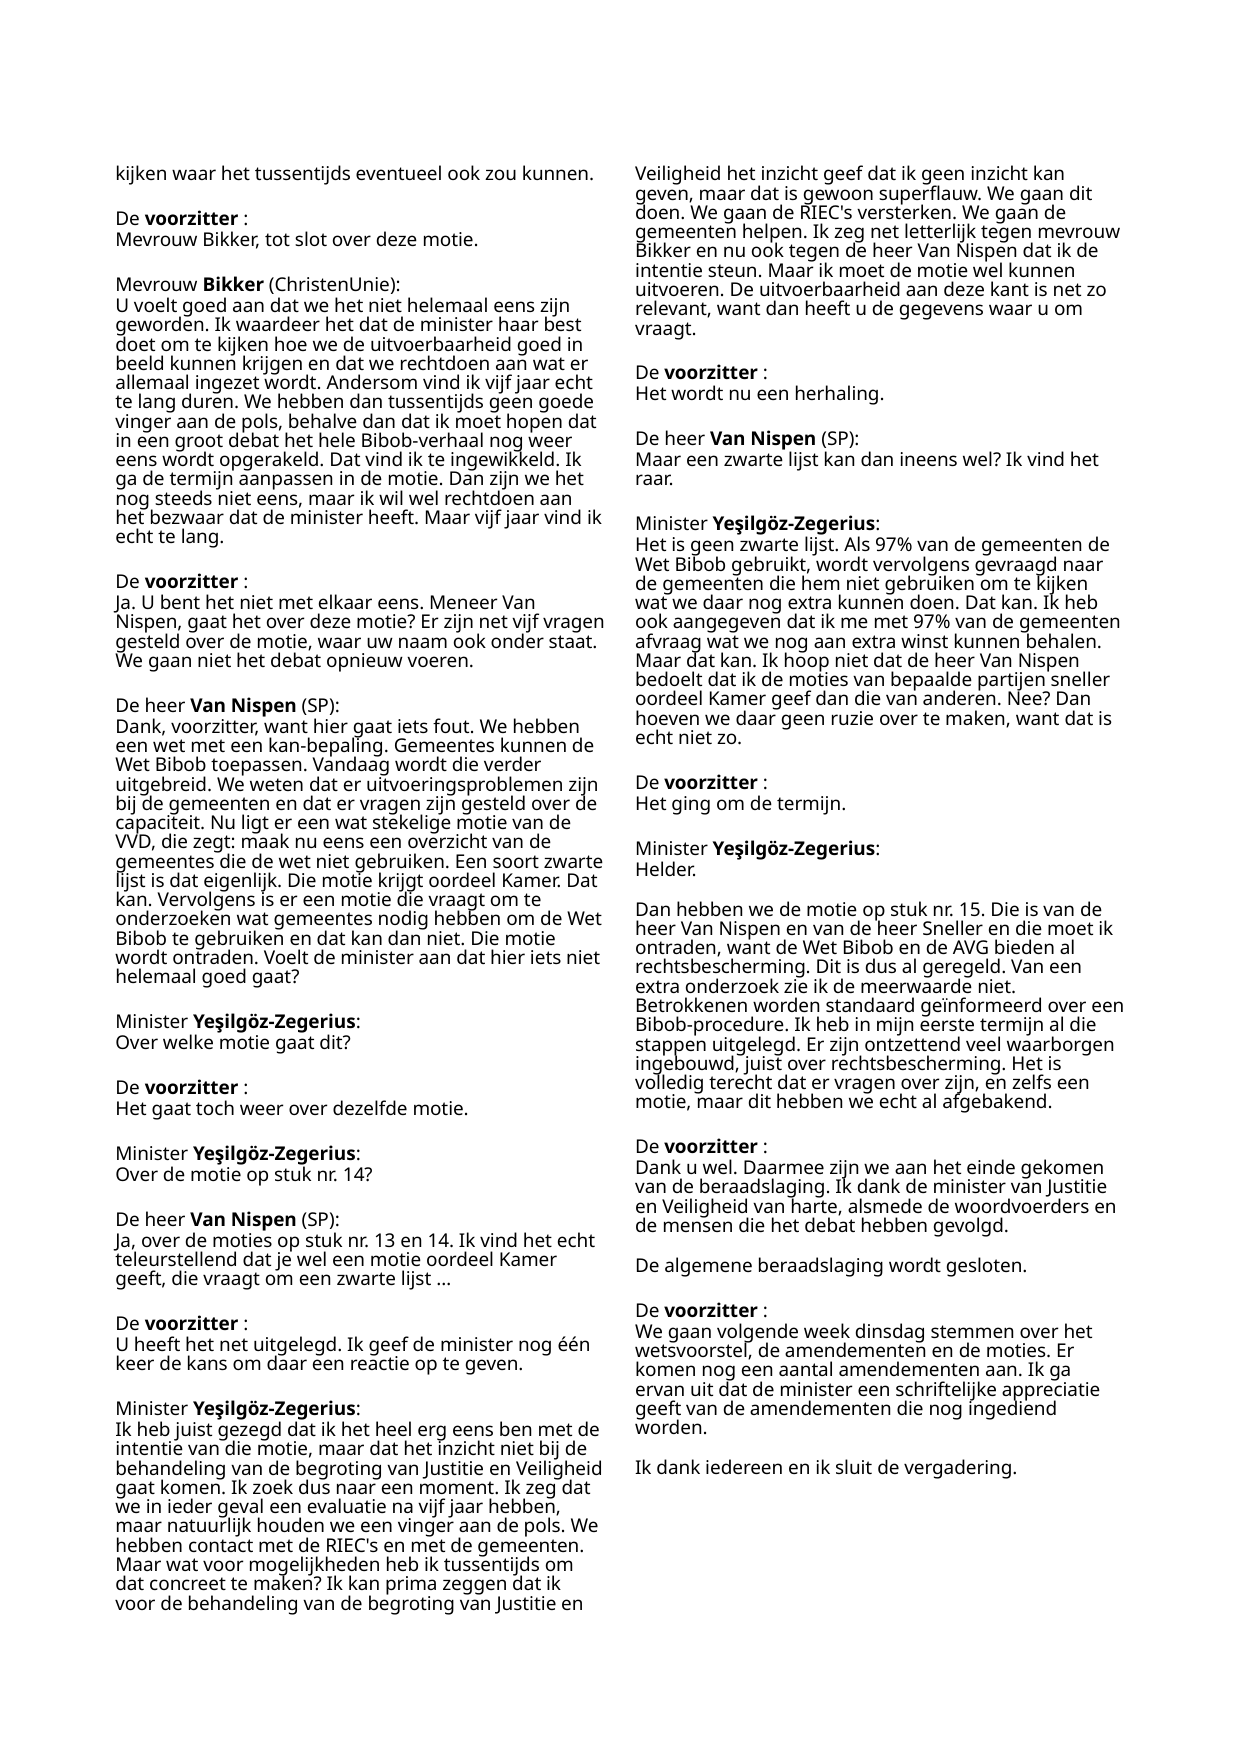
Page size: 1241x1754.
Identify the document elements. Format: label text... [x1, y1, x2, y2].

text De voorzitter : [635, 359, 1125, 385]
text U voelt goed aan dat we het niet helemaal eens zijn geworden. Ik waardeer het dat de minister haar best doet om te kijken hoe we de uitvoerbaarheid goed in beeld kunnen krijgen en dat we rechtdoen aan wat er allemaal ingezet wordt. Andersom vind ik vijf jaar echt te lang duren. We hebben dan tussentijds geen goede vinger aan de pols, behalve dan dat ik moet hopen dat in een groot debat het hele Bibob-verhaal nog weer eens wordt opgerakeld. Dat vind ik te ingewikkeld. Ik ga de termijn aanpassen in de motie. Dan zijn we het nog steeds niet eens, maar ik wil wel rechtdoen aan het bezwaar dat de minister heeft. Maar vijf jaar vind ik echt te lang. [115, 297, 605, 547]
text Dan hebben we de motie op stuk nr. 15. Die is van de heer Van Nispen en van de heer Sneller en die moet ik ontraden, want de Wet Bibob en de AVG bieden al rechtsbescherming. Dit is dus al geregeld. Van een extra onderzoek zie ik de meerwaarde niet. Betrokkenen worden standaard geïnformeerd over een Bibob-procedure. Ik heb in mijn eerste termijn al die stappen uitgelegd. Er zijn ontzettend veel waarborgen ingebouwd, juist over rechtsbescherming. Het is volledig terecht dat er vragen over zijn, en zelfs een motie, maar dit hebben we echt al afgebakend. [635, 901, 1125, 1113]
text Het wordt nu een herhaling. [635, 385, 1125, 404]
text Minister Yeşilgöz-Zegerius: [115, 1140, 605, 1166]
text Het gaat toch weer over dezelfde motie. [115, 1100, 605, 1119]
text Mevrouw Bikker (ChristenUnie): [115, 271, 605, 297]
text Ja, over de moties op stuk nr. 13 en 14. Ik vind het echt teleurstellend dat je wel een motie oordeel Kamer geeft, die vraagt om een zwarte lijst … [115, 1232, 605, 1289]
text Minister Yeşilgöz-Zegerius: [115, 1008, 605, 1034]
text Ja. U bent het niet met elkaar eens. Meneer Van Nispen, gaat het over deze motie? Er zijn net vijf vragen gesteld over de motie, waar uw naam ook onder staat. We gaan niet het debat opnieuw voeren. [115, 594, 605, 671]
text Over welke motie gaat dit? [115, 1034, 605, 1053]
text Dank, voorzitter, want hier gaat iets fout. We hebben een wet met een kan-bepaling. Gemeentes kunnen de Wet Bibob toepassen. Vandaag wordt die verder uitgebreid. We weten dat er uitvoeringsproblemen zijn bij de gemeenten en dat er vragen zijn gesteld over de capaciteit. Nu ligt er een wat stekelige motie van de VVD, die zegt: maak nu eens een overzicht van de gemeentes die de wet niet gebruiken. Een soort zwarte lijst is dat eigenlijk. Die motie krijgt oordeel Kamer. Dat kan. Vervolgens is er een motie die vraagt om te onderzoeken wat gemeentes nodig hebben om de Wet Bibob te gebruiken en dat kan dan niet. Die motie wordt ontraden. Voelt de minister aan dat hier iets niet helemaal goed gaat? [115, 718, 605, 987]
text De algemene beraadslaging wordt gesloten. [635, 1257, 1125, 1276]
text Minister Yeşilgöz-Zegerius: [635, 835, 1125, 861]
text Veiligheid het inzicht geef dat ik geen inzicht kan geven, maar dat is gewoon superflauw. We gaan dit doen. We gaan de RIEC's versterken. We gaan de gemeenten helpen. Ik zeg net letterlijk tegen mevrouw Bikker en nu ook tegen de heer Van Nispen dat ik de intentie steun. Maar ik moet de motie wel kunnen uitvoeren. De uitvoerbaarheid aan deze kant is net zo relevant, want dan heeft u de gegevens waar u om vraagt. [635, 165, 1125, 339]
text De voorzitter : [115, 1310, 605, 1336]
text Mevrouw Bikker, tot slot over deze motie. [115, 231, 605, 250]
text Dank u wel. Daarmee zijn we aan het einde gekomen van de beraadslaging. Ik dank de minister van Justitie en Veiligheid van harte, alsmede de woordvoerders en de mensen die het debat hebben gevolgd. [635, 1159, 1125, 1236]
text Maar een zwarte lijst kan dan ineens wel? Ik vind het raar. [635, 451, 1125, 490]
text De heer Van Nispen (SP): [635, 425, 1125, 451]
text Het is geen zwarte lijst. Als 97% van de gemeenten de Wet Bibob gebruikt, wordt vervolgens gevraagd naar de gemeenten die hem niet gebruiken om te kijken wat we daar nog extra kunnen doen. Dat kan. Ik heb ook aangegeven dat ik me met 97% van de gemeenten afvraag wat we nog aan extra winst kunnen behalen. Maar dat kan. Ik hoop niet dat de heer Van Nispen bedoelt dat ik de moties van bepaalde partijen sneller oordeel Kamer geef dan die van anderen. Nee? Dan hoeven we daar geen ruzie over te maken, want dat is echt niet zo. [635, 536, 1125, 748]
text Helder. [635, 861, 1125, 880]
text De voorzitter : [635, 1133, 1125, 1159]
text Ik heb juist gezegd dat ik het heel erg eens ben met de intentie van die motie, maar dat het inzicht niet bij de behandeling van de begroting van Justitie en Veiligheid gaat komen. Ik zoek dus naar een moment. Ik zeg dat we in ieder geval een evaluatie na vijf jaar hebben, maar natuurlijk houden we een vinger aan de pols. We hebben contact met de RIEC's en met de gemeenten. Maar wat voor mogelijkheden heb ik tussentijds om dat concreet te maken? Ik kan prima zeggen dat ik voor de behandeling van de begroting van Justitie en [115, 1421, 605, 1614]
text Ik dank iedereen en ik sluit de vergadering. [635, 1459, 1125, 1478]
text Minister Yeşilgöz-Zegerius: [115, 1395, 605, 1421]
text Minister Yeşilgöz-Zegerius: [635, 511, 1125, 536]
text Over de motie op stuk nr. 14? [115, 1166, 605, 1185]
text De heer Van Nispen (SP): [115, 692, 605, 718]
text kijken waar het tussentijds eventueel ook zou kunnen. [115, 165, 605, 184]
text De voorzitter : [115, 1074, 605, 1100]
text Het ging om de termijn. [635, 795, 1125, 814]
text De voorzitter : [115, 568, 605, 594]
text De voorzitter : [635, 1297, 1125, 1323]
text We gaan volgende week dinsdag stemmen over het wetsvoorstel, de amendementen en de moties. Er komen nog een aantal amendementen aan. Ik ga ervan uit dat de minister een schriftelijke appreciatie geeft van de amendementen die nog ingediend worden. [635, 1323, 1125, 1438]
text De voorzitter : [115, 205, 605, 231]
text De heer Van Nispen (SP): [115, 1206, 605, 1232]
text De voorzitter : [635, 769, 1125, 795]
text U heeft het net uitgelegd. Ik geef de minister nog één keer de kans om daar een reactie op te geven. [115, 1336, 605, 1374]
